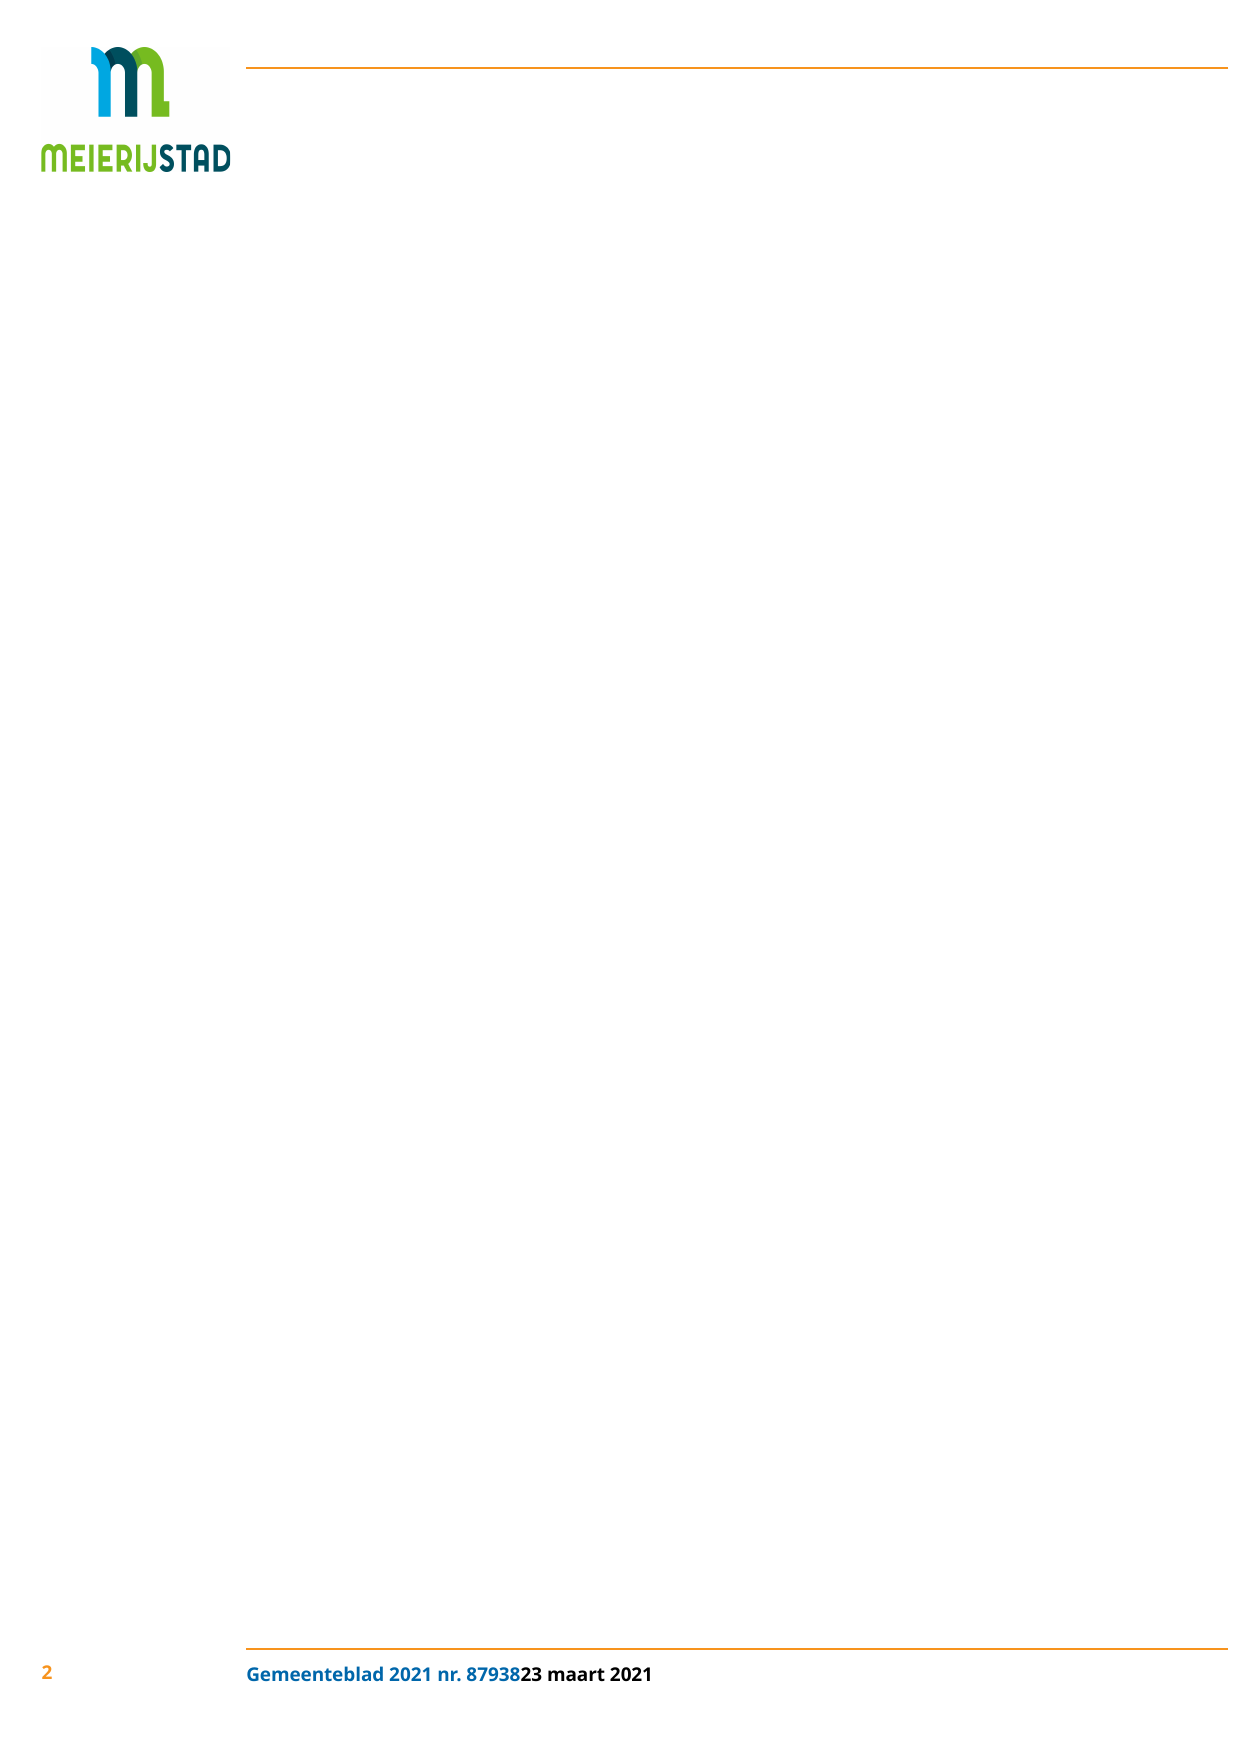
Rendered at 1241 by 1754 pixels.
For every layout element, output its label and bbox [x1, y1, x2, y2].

picture [41, 47, 231, 172]
